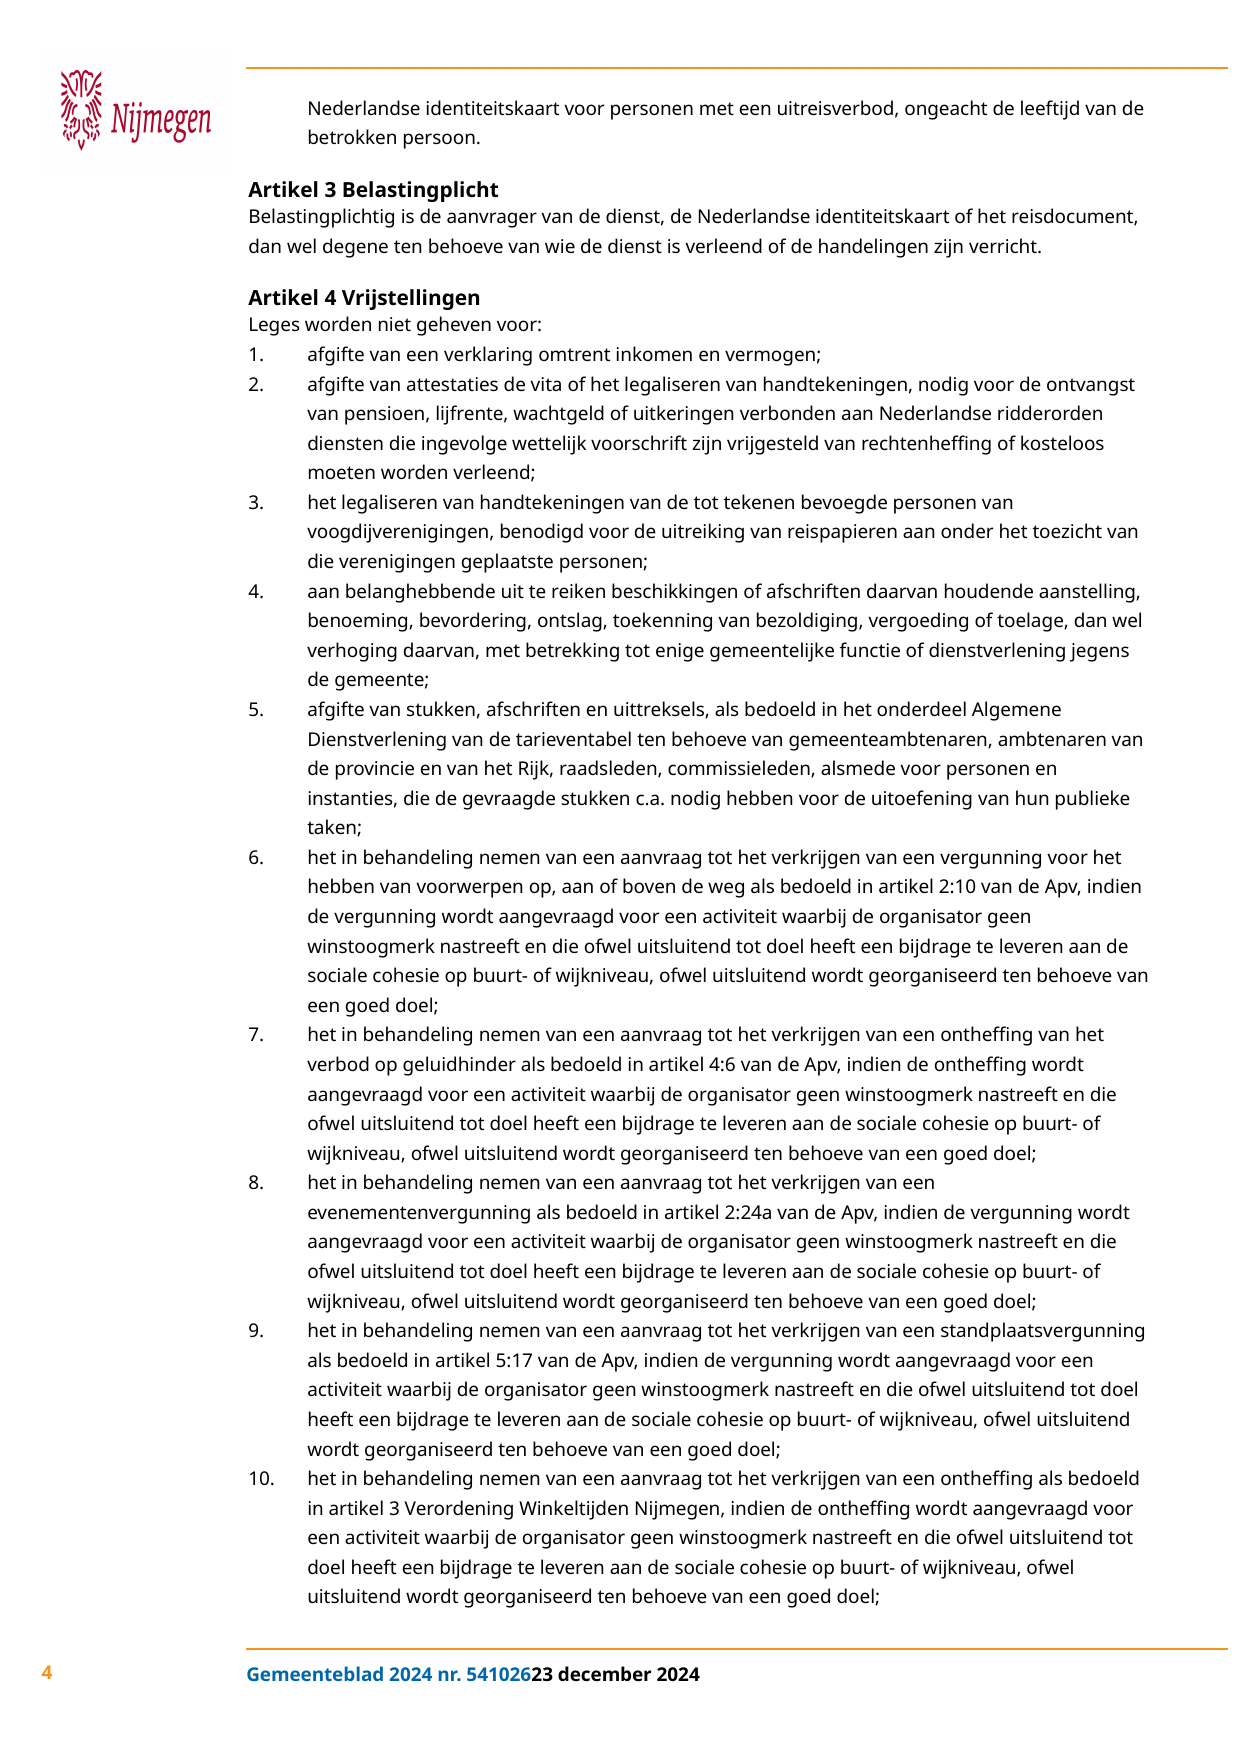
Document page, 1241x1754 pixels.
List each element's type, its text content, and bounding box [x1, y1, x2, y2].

list afgifte van een verklaring omtrent inkomen en vermogen; [248, 341, 1152, 367]
list het in behandeling nemen van een aanvraag tot het verkrijgen van een standplaatsvergunning als bedoeld in artikel 5:17 van de Apv, indien de vergunning wordt aangevraagd voor een activiteit waarbij de organisator geen winstoogmerk nastreeft en die ofwel uitsluitend tot doel heeft een bijdrage te leveren aan de sociale cohesie op buurt- of wijkniveau, ofwel uitsluitend wordt georganiseerd ten behoeve van een goed doel; [248, 1317, 1152, 1462]
list het in behandeling nemen van een aanvraag tot het verkrijgen van een ontheffing als bedoeld in artikel 3 Verordening Winkeltijden Nijmegen, indien de ontheffing wordt aangevraagd voor een activiteit waarbij de organisator geen winstoogmerk nastreeft en die ofwel uitsluitend tot doel heeft een bijdrage te leveren aan de sociale cohesie op buurt- of wijkniveau, ofwel uitsluitend wordt georganiseerd ten behoeve van een goed doel; [248, 1465, 1152, 1609]
list het legaliseren van handtekeningen van de tot tekenen bevoegde personen van voogdijverenigingen, benodigd voor de uitreiking van reispapieren aan onder het toezicht van die verenigingen geplaatste personen; [248, 489, 1152, 574]
text Belastingplichtig is de aanvrager van de dienst, de Nederlandse identiteitskaart of het reisdocument, dan wel degene ten behoeve van wie de dienst is verleend of de handelingen zijn verricht. [248, 203, 1152, 258]
list aan belanghebbende uit te reiken beschikkingen of afschriften daarvan houdende aanstelling, benoeming, bevordering, ontslag, toekenning van bezoldiging, vergoeding of toelage, dan wel verhoging daarvan, met betrekking tot enige gemeentelijke functie of dienstverlening jegens de gemeente; [248, 578, 1152, 692]
text Artikel 3 Belastingplicht [248, 175, 1152, 203]
list het in behandeling nemen van een aanvraag tot het verkrijgen van een evenementenvergunning als bedoeld in artikel 2:24a van de Apv, indien de vergunning wordt aangevraagd voor een activiteit waarbij de organisator geen winstoogmerk nastreeft en die ofwel uitsluitend tot doel heeft een bijdrage te leveren aan de sociale cohesie op buurt- of wijkniveau, ofwel uitsluitend wordt georganiseerd ten behoeve van een goed doel; [248, 1169, 1152, 1314]
list afgifte van stukken, afschriften en uittreksels, als bedoeld in het onderdeel Algemene Dienstverlening van de tarieventabel ten behoeve van gemeenteambtenaren, ambtenaren van de provincie en van het Rijk, raadsleden, commissieleden, alsmede voor personen en instanties, die de gevraagde stukken c.a. nodig hebben voor de uitoefening van hun publieke taken; [248, 696, 1152, 840]
picture [41, 47, 231, 172]
list het in behandeling nemen van een aanvraag tot het verkrijgen van een vergunning voor het hebben van voorwerpen op, aan of boven de weg als bedoeld in artikel 2:10 van de Apv, indien de vergunning wordt aangevraagd voor een activiteit waarbij de organisator geen winstoogmerk nastreeft en die ofwel uitsluitend tot doel heeft een bijdrage te leveren aan de sociale cohesie op buurt- of wijkniveau, ofwel uitsluitend wordt georganiseerd ten behoeve van een goed doel; [248, 844, 1152, 1018]
list het in behandeling nemen van een aanvraag tot het verkrijgen van een ontheffing van het verbod op geluidhinder als bedoeld in artikel 4:6 van de Apv, indien de ontheffing wordt aangevraagd voor een activiteit waarbij de organisator geen winstoogmerk nastreeft en die ofwel uitsluitend tot doel heeft een bijdrage te leveren aan de sociale cohesie op buurt- of wijkniveau, ofwel uitsluitend wordt georganiseerd ten behoeve van een goed doel; [248, 1022, 1152, 1166]
text Artikel 4 Vrijstellingen [248, 283, 1152, 312]
text Leges worden niet geheven voor: [248, 312, 1152, 337]
list Nederlandse identiteitskaart voor personen met een uitreisverbod, ongeacht de leeftijd van de betrokken persoon. [248, 95, 1152, 150]
list afgifte van attestaties de vita of het legaliseren van handtekeningen, nodig voor de ontvangst van pensioen, lijfrente, wachtgeld of uitkeringen verbonden aan Nederlandse ridderorden diensten die ingevolge wettelijk voorschrift zijn vrijgesteld van rechtenheffing of kosteloos moeten worden verleend; [248, 371, 1152, 485]
